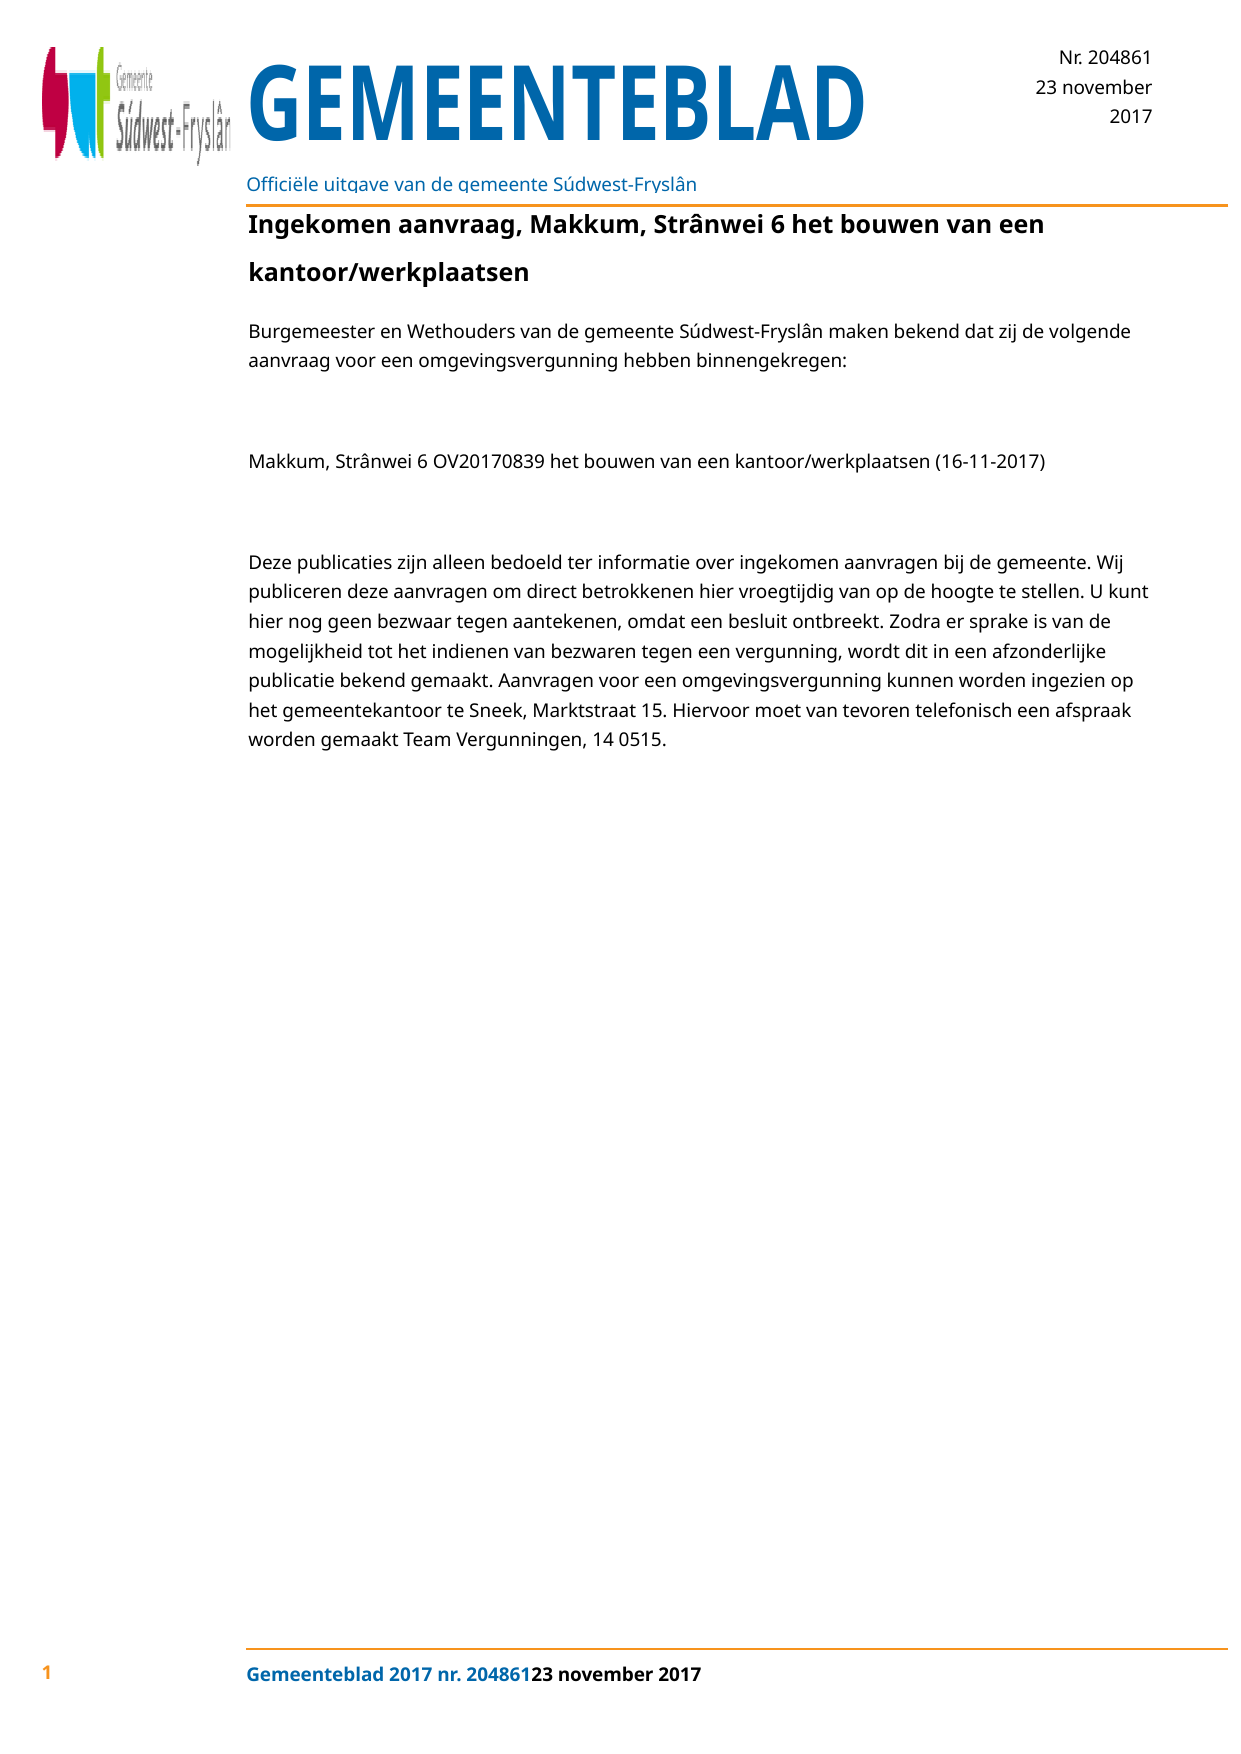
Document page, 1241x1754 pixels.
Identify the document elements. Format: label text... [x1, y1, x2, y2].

text Makkum, Strânwei 6 OV20170839 het bouwen van een kantoor/werkplaatsen (16-11-2017) [248, 448, 1152, 474]
picture [41, 47, 231, 172]
text Ingekomen aanvraag, Makkum, Strânwei 6 het bouwen van een kantoor/werkplaatsen [248, 207, 1152, 288]
text Deze publicaties zijn alleen bedoeld ter informatie over ingekomen aanvragen bij de gemeente. Wij publiceren deze aanvragen om direct betrokkenen hier vroegtijdig van op de hoogte te stellen. U kunt hier nog geen bezwaar tegen aantekenen, omdat een besluit ontbreekt. Zodra er sprake is van de mogelijkheid tot het indienen van bezwaren tegen een vergunning, wordt dit in een afzonderlijke publicatie bekend gemaakt. Aanvragen voor een omgevingsvergunning kunnen worden ingezien op het gemeentekantoor te Sneek, Marktstraat 15. Hiervoor moet van tevoren telefonisch een afspraak worden gemaakt Team Vergunningen, 14 0515. [248, 549, 1152, 752]
text Burgemeester en Wethouders van de gemeente Súdwest-Fryslân maken bekend dat zij de volgende aanvraag voor een omgevingsvergunning hebben binnengekregen: [248, 318, 1152, 373]
